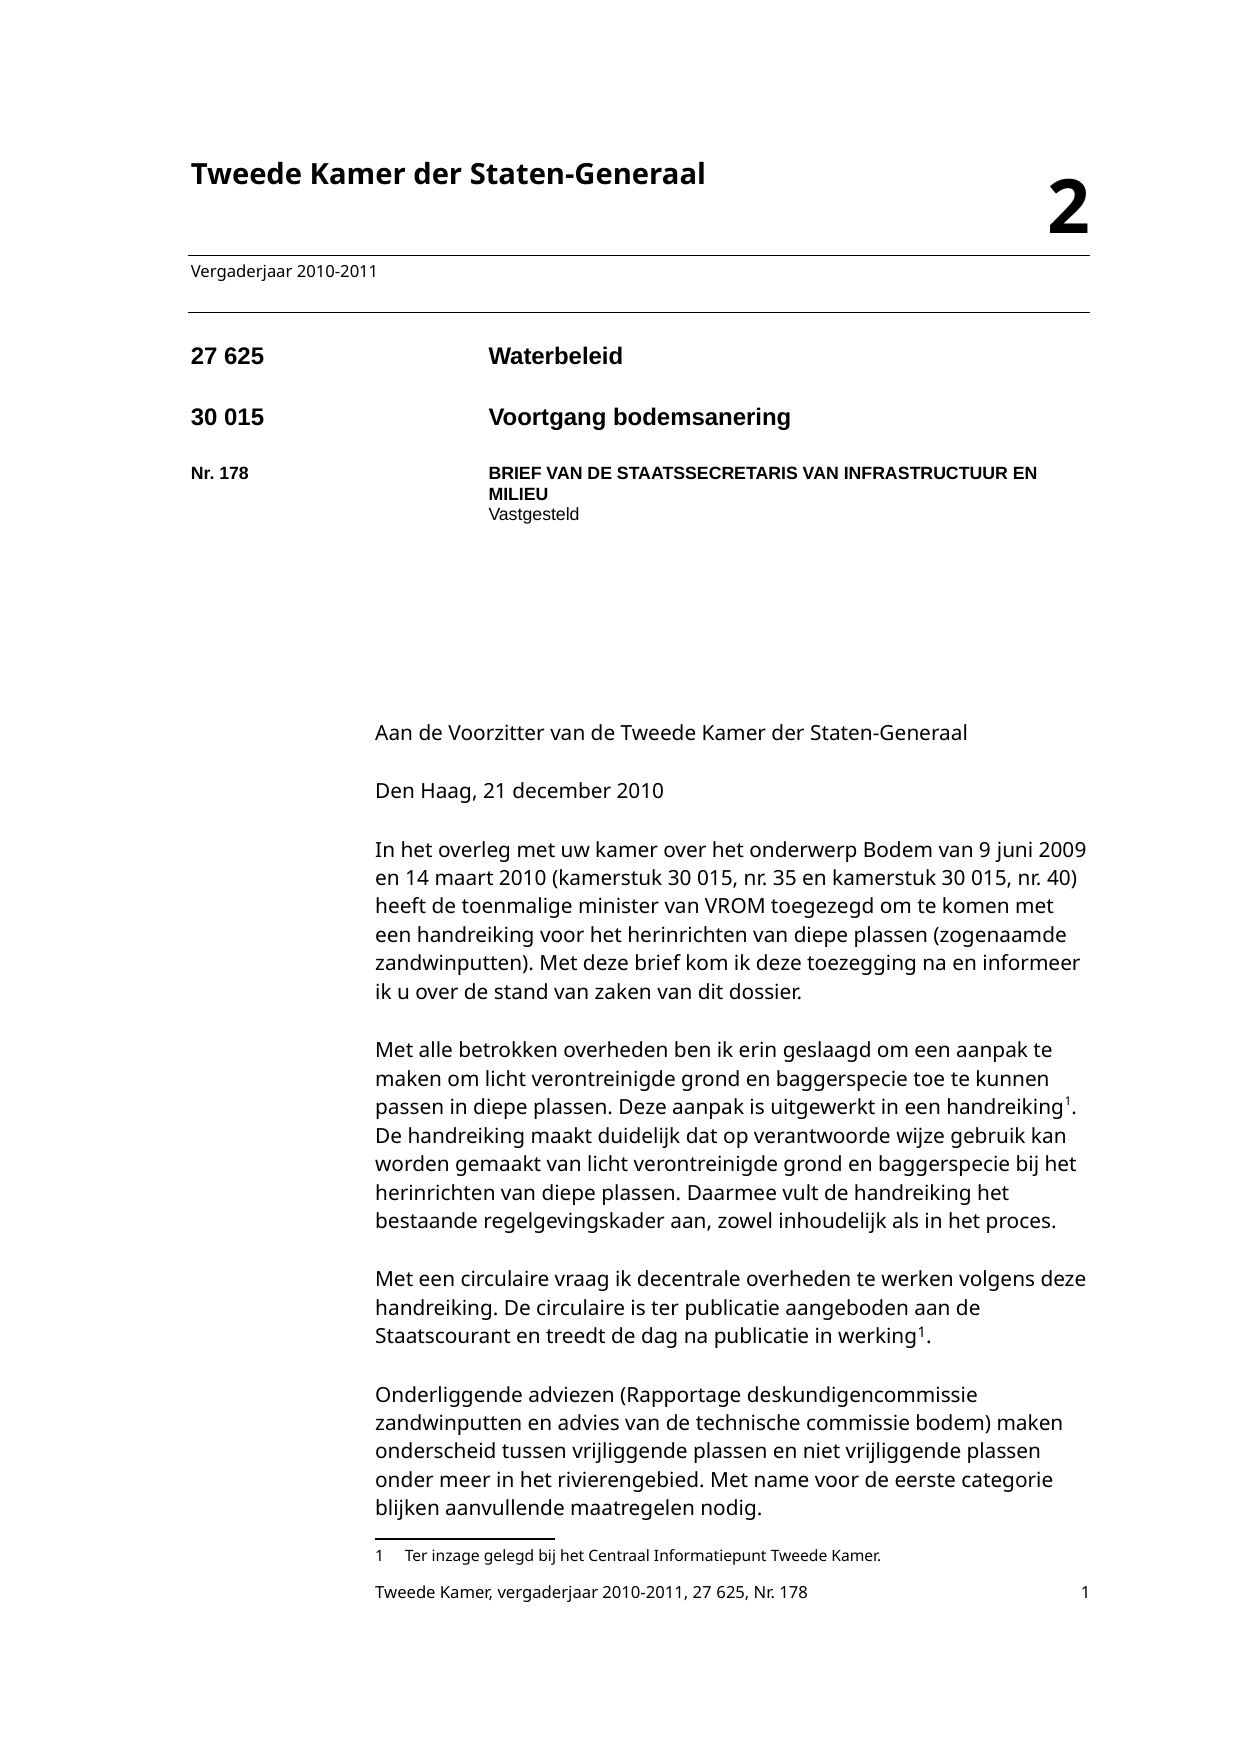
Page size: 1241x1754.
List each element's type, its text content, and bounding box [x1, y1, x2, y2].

table_cell 30 015 [188, 399, 485, 460]
table_cell Vergaderjaar 2010-2011 [188, 256, 485, 312]
text Onderliggende adviezen (Rapportage deskundigencommissie zandwinputten en advies van de technische commissie bodem) maken onderscheid tussen vrijliggende plassen en niet vrijliggende plassen onder meer in het rivierengebied. Met name voor de eerste categorie blijken aanvullende maatregelen nodig. [375, 1380, 1090, 1522]
text Aan de Voorzitter van de Tweede Kamer der Staten-Generaal [375, 718, 1090, 746]
table_cell Waterbeleid [485, 339, 1090, 399]
text Ter inzage gelegd bij het Centraal Informatiepunt Tweede Kamer. [375, 1538, 1090, 1566]
table_cell Nr. 178 [188, 460, 485, 599]
text Den Haag, 21 december 2010 [375, 776, 1090, 805]
text Met een circulaire vraag ik decentrale overheden te werken volgens deze handreiking. De circulaire is ter publicatie aangeboden aan de Staatscourant en treedt de dag na publicatie in werking1. [375, 1264, 1090, 1350]
text Met alle betrokken overheden ben ik erin geslaagd om een aanpak te maken om licht verontreinigde grond en baggerspecie toe te kunnen passen in diepe plassen. Deze aanpak is uitgewerkt in een handreiking. De handreiking maakt duidelijk dat op verantwoorde wijze gebruik kan worden gemaakt van licht verontreinigde grond en baggerspecie bij het herinrichten van diepe plassen. Daarmee vult de handreiking het bestaande regelgevingskader aan, zowel inhoudelijk als in het proces. [375, 1035, 1090, 1234]
table_cell [485, 256, 1090, 312]
table_cell 27 625 [188, 339, 485, 399]
table_cell Voortgang bodemsanering [485, 399, 1090, 460]
table_header 2 [910, 150, 1090, 255]
table_header Tweede Kamer der Staten-Generaal [188, 150, 909, 255]
table_cell [485, 313, 1090, 339]
table_cell BRIEF VAN DE STAATSSECRETARIS VAN INFRASTRUCTUUR EN MILIEU Vastgesteld [485, 460, 1090, 599]
text In het overleg met uw kamer over het onderwerp Bodem van 9 juni 2009 en 14 maart 2010 (kamerstuk 30 015, nr. 35 en kamerstuk 30 015, nr. 40) heeft de toenmalige minister van VROM toegezegd om te komen met een handreiking voor het herinrichten van diepe plassen (zogenaamde zandwinputten). Met deze brief kom ik deze toezegging na en informeer ik u over de stand van zaken van dit dossier. [375, 835, 1090, 1005]
table_cell [188, 313, 485, 339]
